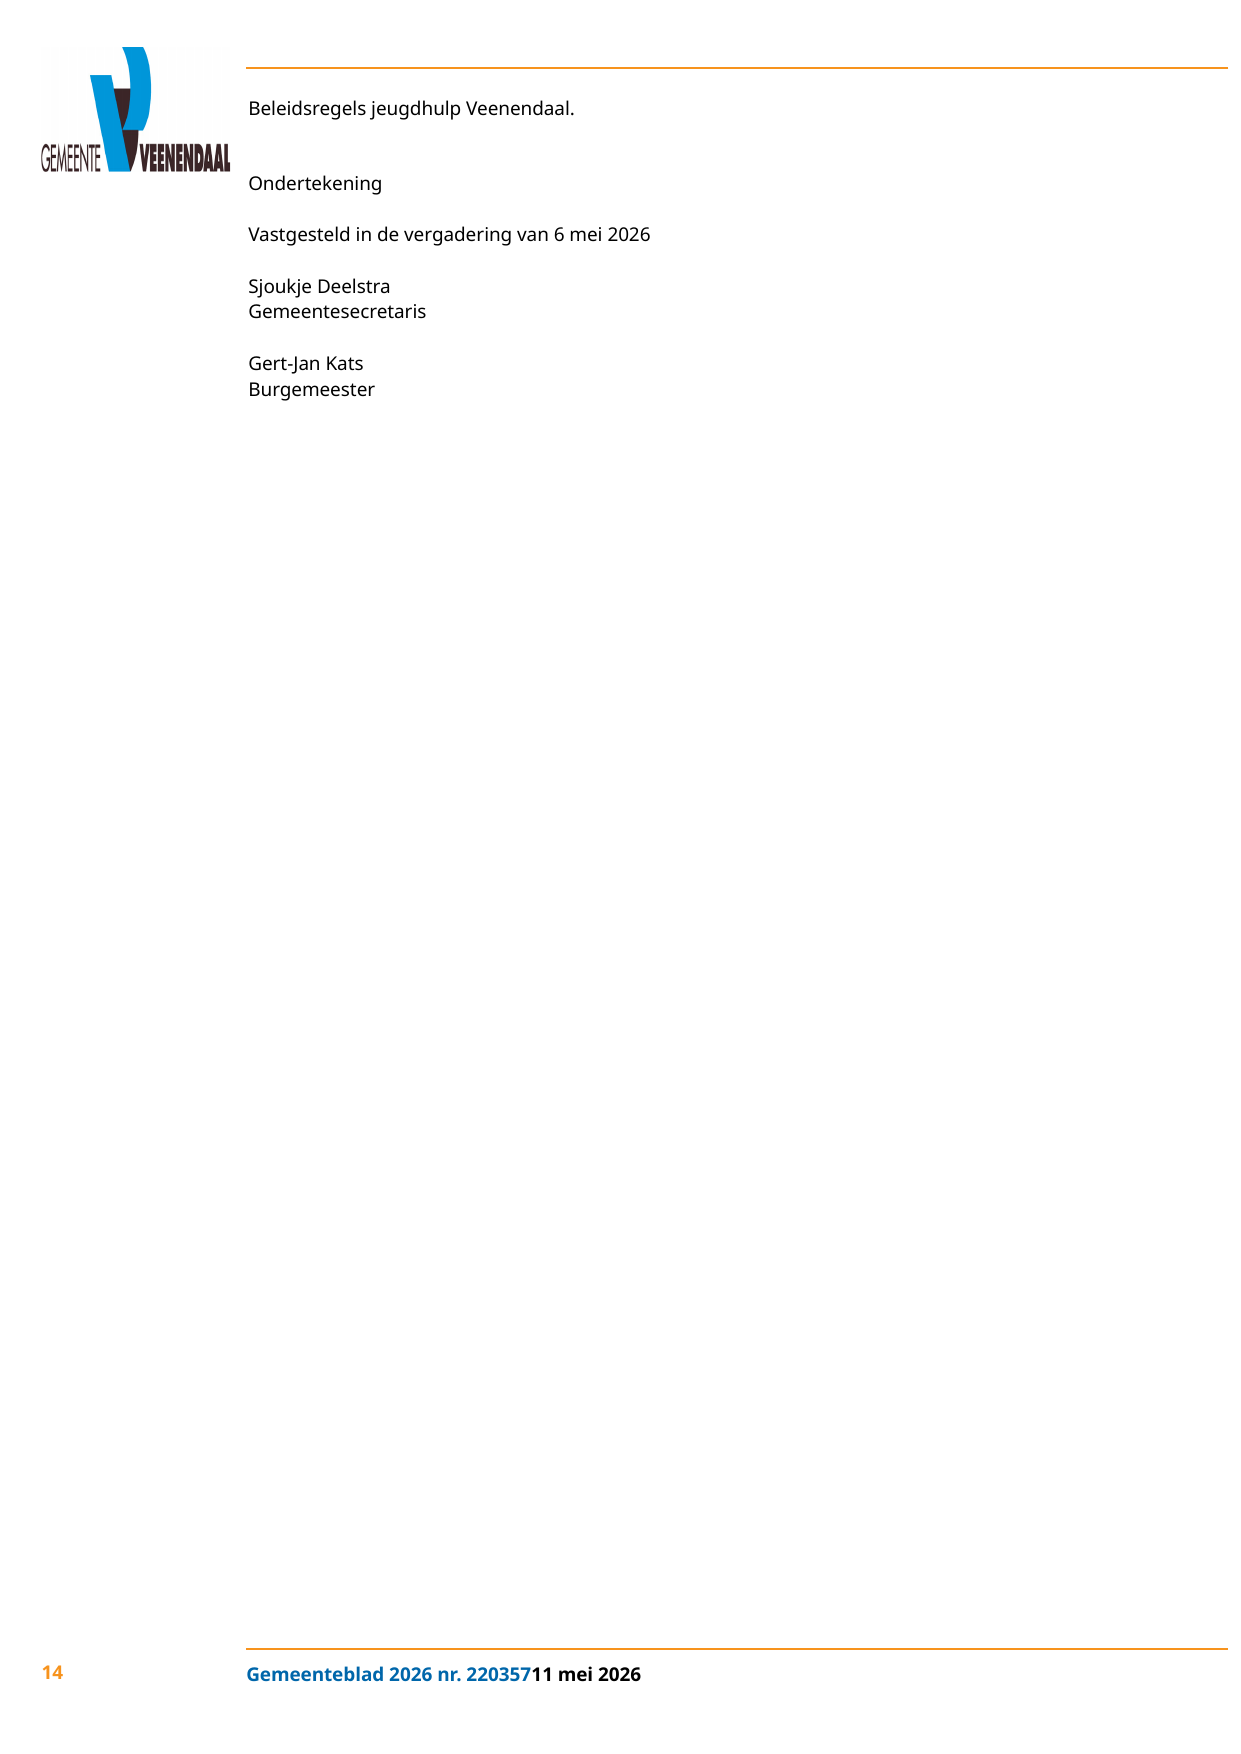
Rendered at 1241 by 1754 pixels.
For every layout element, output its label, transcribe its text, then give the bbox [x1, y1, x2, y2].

text Sjoukje Deelstra [248, 273, 1152, 299]
picture [41, 47, 130, 172]
text Gemeentesecretaris [248, 299, 1152, 324]
text Beleidsregels jeugdhulp Veenendaal. [248, 95, 1152, 121]
text Burgemeester [248, 376, 1152, 402]
text Vastgesteld in de vergadering van 6 mei 2026 [248, 221, 1152, 247]
picture [123, 47, 231, 172]
text Ondertekening [248, 170, 1152, 196]
text Gert-Jan Kats [248, 350, 1152, 376]
